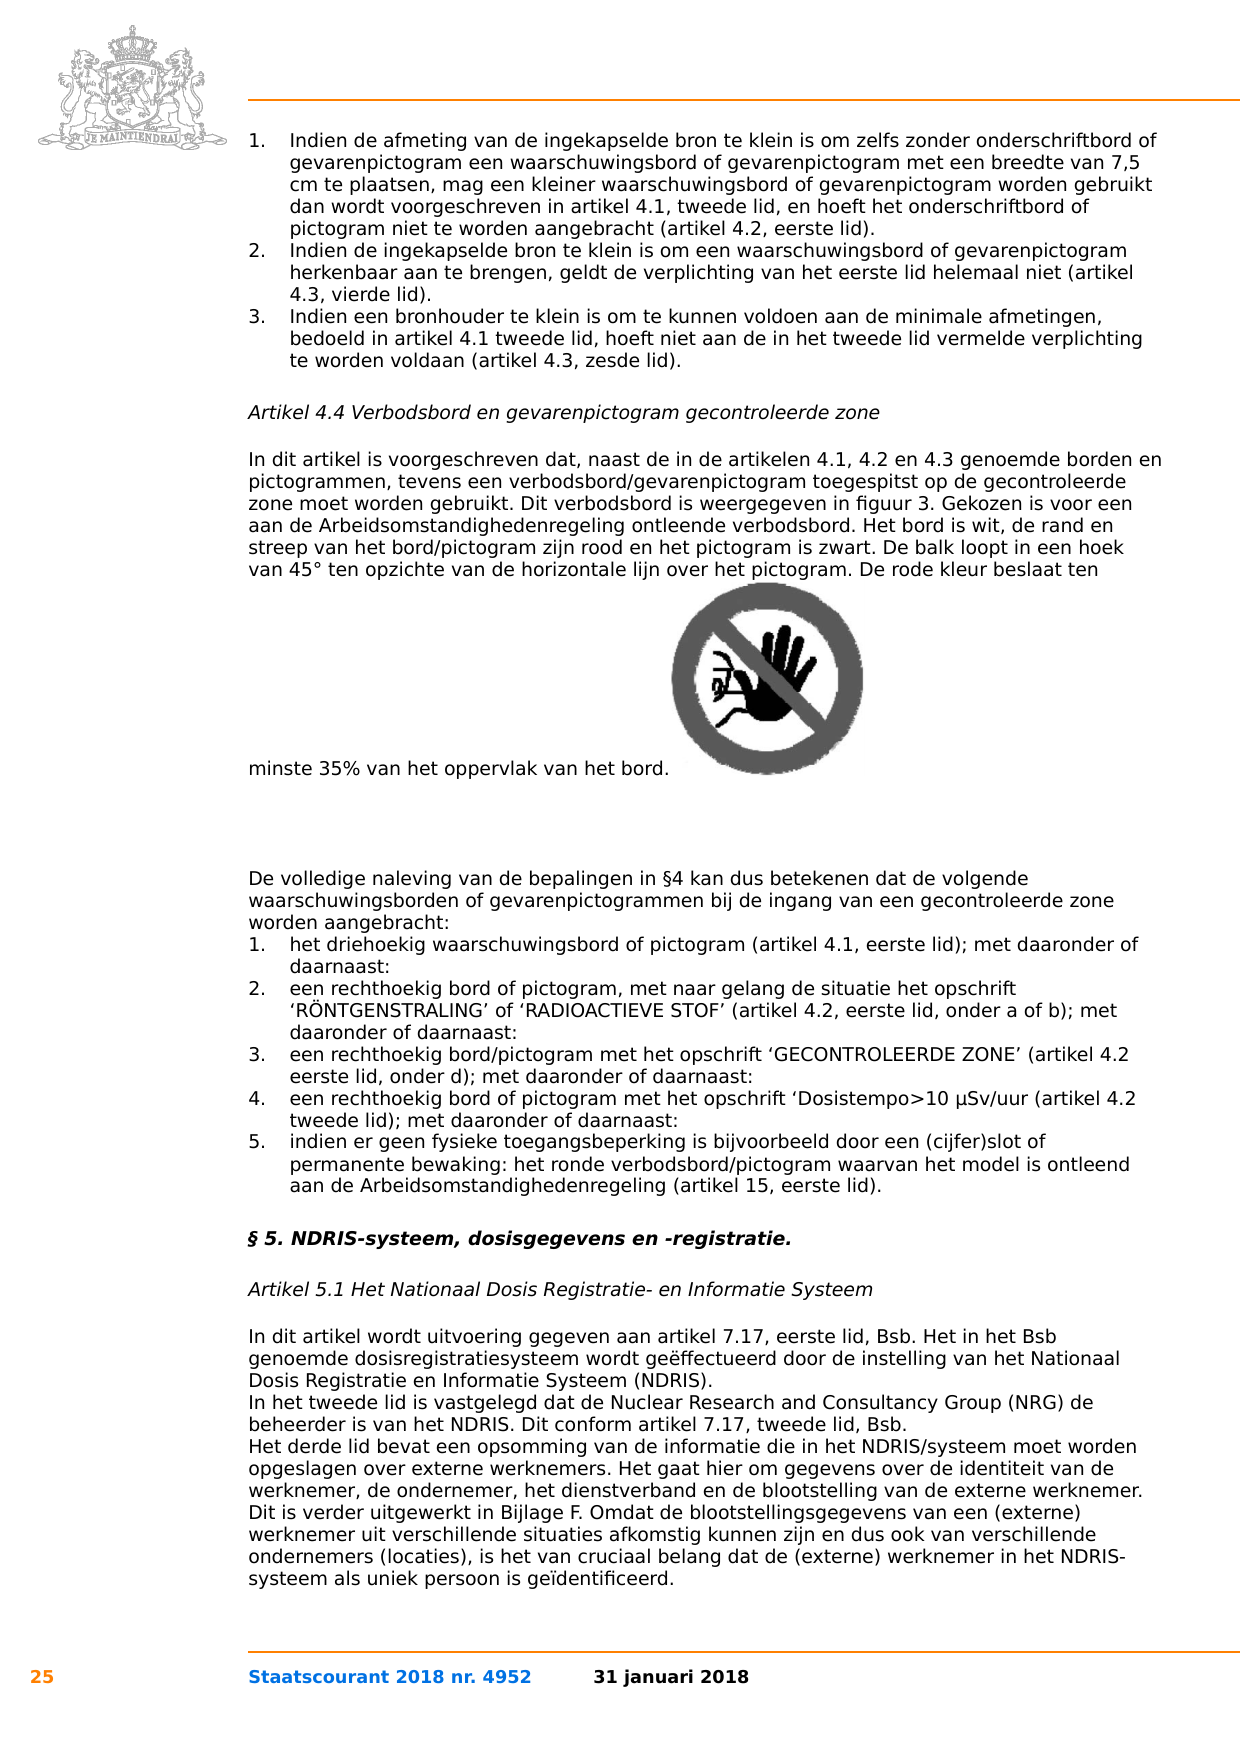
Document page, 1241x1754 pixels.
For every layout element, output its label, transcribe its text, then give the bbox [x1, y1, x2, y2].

text 2. een rechthoekig bord of pictogram, met naar gelang de situatie het opschrift ‘RÖNTGENSTRALING’ of ‘RADIOACTIEVE STOF’ (artikel 4.2, eerste lid, onder a of b); met daaronder of daarnaast: [248, 978, 1163, 1043]
text 1. Indien de afmeting van de ingekapselde bron te klein is om zelfs zonder onderschriftbord of gevarenpictogram een waarschuwingsbord of gevarenpictogram met een breedte van 7,5 cm te plaatsen, mag een kleiner waarschuwingsbord of gevarenpictogram worden gebruikt dan wordt voorgeschreven in artikel 4.1, tweede lid, en hoeft het onderschriftbord of pictogram niet te worden aangebracht (artikel 4.2, eerste lid). [248, 130, 1163, 240]
text Het derde lid bevat een opsomming van de informatie die in het NDRIS/systeem moet worden opgeslagen over externe werknemers. Het gaat hier om gegevens over de identiteit van de werknemer, de ondernemer, het dienstverband en de blootstelling van de externe werknemer. Dit is verder uitgewerkt in Bijlage F. Omdat de blootstellingsgegevens van een (externe) werknemer uit verschillende situaties afkomstig kunnen zijn en dus ook van verschillende ondernemers (locaties), is het van cruciaal belang dat de (externe) werknemer in het NDRIS-systeem als uniek persoon is geïdentificeerd. [248, 1436, 1163, 1590]
picture [38, 25, 227, 150]
text 3. Indien een bronhouder te klein is om te kunnen voldoen aan de minimale afmetingen, bedoeld in artikel 4.1 tweede lid, hoeft niet aan de in het tweede lid vermelde verplichting te worden voldaan (artikel 4.3, zesde lid). [248, 306, 1163, 372]
text 3. een rechthoekig bord/pictogram met het opschrift ‘GECONTROLEERDE ZONE’ (artikel 4.2 eerste lid, onder d); met daaronder of daarnaast: [248, 1043, 1163, 1087]
text In het tweede lid is vastgelegd dat de Nuclear Research and Consultancy Group (NRG) de beheerder is van het NDRIS. Dit conform artikel 7.17, tweede lid, Bsb. [248, 1392, 1163, 1436]
text De volledige naleving van de bepalingen in §4 kan dus betekenen dat de volgende waarschuwingsborden of gevarenpictogrammen bij de ingang van een gecontroleerde zone worden aangebracht: [248, 868, 1163, 934]
picture [670, 580, 865, 776]
text 2. Indien de ingekapselde bron te klein is om een waarschuwingsbord of gevarenpictogram herkenbaar aan te brengen, geldt de verplichting van het eerste lid helemaal niet (artikel 4.3, vierde lid). [248, 240, 1163, 306]
text In dit artikel wordt uitvoering gegeven aan artikel 7.17, eerste lid, Bsb. Het in het Bsb genoemde dosisregistratiesysteem wordt geëffectueerd door de instelling van het Nationaal Dosis Registratie en Informatie Systeem (NDRIS). [248, 1326, 1163, 1392]
subtitle § 5. NDRIS-systeem, dosisgegevens en -registratie. [248, 1227, 1163, 1249]
text In dit artikel is voorgeschreven dat, naast de in de artikelen 4.1, 4.2 en 4.3 genoemde borden en pictogrammen, tevens een verbodsbord/gevarenpictogram toegespitst op de gecontroleerde zone moet worden gebruikt. Dit verbodsbord is weergegeven in figuur 3. Gekozen is voor een aan de Arbeidsomstandighedenregeling ontleende verbodsbord. Het bord is wit, de rand en streep van het bord/pictogram zijn rood en het pictogram is zwart. De balk loopt in een hoek van 45° ten opzichte van de horizontale lijn over het pictogram. De rode kleur beslaat ten minste 35% van het oppervlak van het bord. [248, 449, 1163, 846]
subtitle Artikel 4.4 Verbodsbord en gevarenpictogram gecontroleerde zone [248, 402, 1163, 424]
subtitle Artikel 5.1 Het Nationaal Dosis Registratie- en Informatie Systeem [248, 1279, 1163, 1301]
text 1. het driehoekig waarschuwingsbord of pictogram (artikel 4.1, eerste lid); met daaronder of daarnaast: [248, 934, 1163, 978]
text 5. indien er geen fysieke toegangsbeperking is bijvoorbeeld door een (cijfer)slot of permanente bewaking: het ronde verbodsbord/pictogram waarvan het model is ontleend aan de Arbeidsomstandighedenregeling (artikel 15, eerste lid). [248, 1131, 1163, 1197]
text 4. een rechthoekig bord of pictogram met het opschrift ‘Dosistempo>10 µSv/uur (artikel 4.2 tweede lid); met daaronder of daarnaast: [248, 1087, 1163, 1131]
